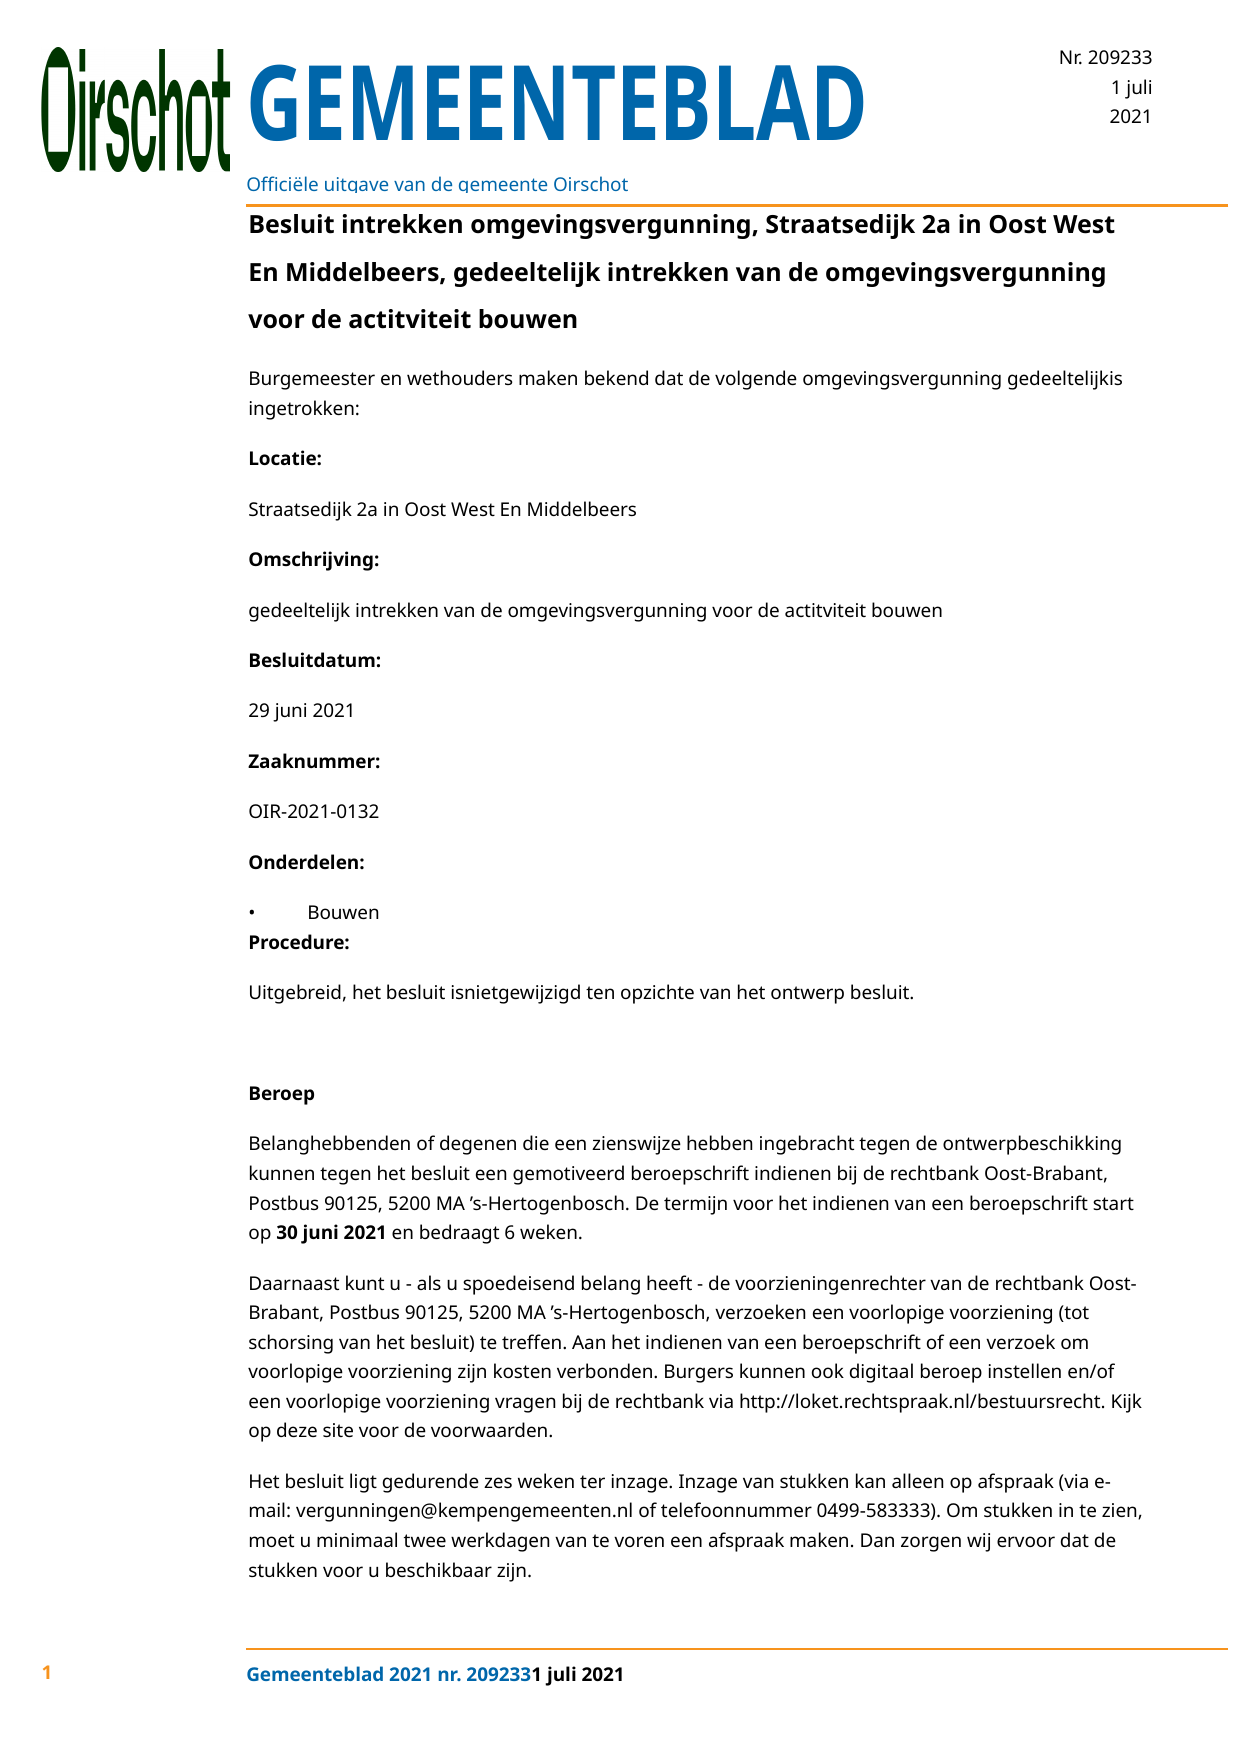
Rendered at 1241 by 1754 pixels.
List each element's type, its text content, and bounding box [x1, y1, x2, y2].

text Locatie: [248, 446, 1152, 471]
text Daarnaast kunt u - als u spoedeisend belang heeft - de voorzieningenrechter van de rechtbank Oost-Brabant, Postbus 90125, 5200 MA ’s-Hertogenbosch, verzoeken een voorlopige voorziening (tot schorsing van het besluit) te treffen. Aan het indienen van een beroepschrift of een verzoek om voorlopige voorziening zijn kosten verbonden. Burgers kunnen ook digitaal beroep instellen en/of een voorlopige voorziening vragen bij de rechtbank via http://loket.rechtspraak.nl/bestuursrecht. Kijk op deze site voor de voorwaarden. [248, 1270, 1152, 1443]
text Onderdelen: [248, 849, 1152, 874]
text Procedure: [248, 929, 1152, 954]
text Straatsedijk 2a in Oost West En Middelbeers [248, 496, 1152, 522]
text gedeeltelijk intrekken van de omgevingsvergunning voor de actitviteit bouwen [248, 597, 1152, 622]
text Besluit intrekken omgevingsvergunning, Straatsedijk 2a in Oost West En Middelbeers, gedeeltelijk intrekken van de omgevingsvergunning voor de actitviteit bouwen [248, 207, 1152, 336]
list Bouwen [248, 899, 1152, 925]
text OIR-2021-0132 [248, 798, 1152, 824]
text Besluitdatum: [248, 647, 1152, 673]
text Belanghebbenden of degenen die een zienswijze hebben ingebracht tegen de ontwerpbeschikking kunnen tegen het besluit een gemotiveerd beroepschrift indienen bij de rechtbank Oost-Brabant, Postbus 90125, 5200 MA ’s-Hertogenbosch. De termijn voor het indienen van een beroepschrift start op 30 juni 2021 en bedraagt 6 weken. [248, 1131, 1152, 1245]
text Beroep [248, 1080, 1152, 1106]
text Zaaknummer: [248, 748, 1152, 774]
text Omschrijving: [248, 546, 1152, 572]
text Uitgebreid, het besluit isnietgewijzigd ten opzichte van het ontwerp besluit. [248, 979, 1152, 1005]
text Het besluit ligt gedurende zes weken ter inzage. Inzage van stukken kan alleen op afspraak (via e-mail: vergunningen@kempengemeenten.nl of telefoonnummer 0499-583333). Om stukken in te zien, moet u minimaal twee werkdagen van te voren een afspraak maken. Dan zorgen wij ervoor dat de stukken voor u beschikbaar zijn. [248, 1468, 1152, 1582]
picture [41, 47, 231, 172]
text 29 juni 2021 [248, 698, 1152, 723]
text Burgemeester en wethouders maken bekend dat de volgende omgevingsvergunning gedeeltelijkis ingetrokken: [248, 366, 1152, 421]
